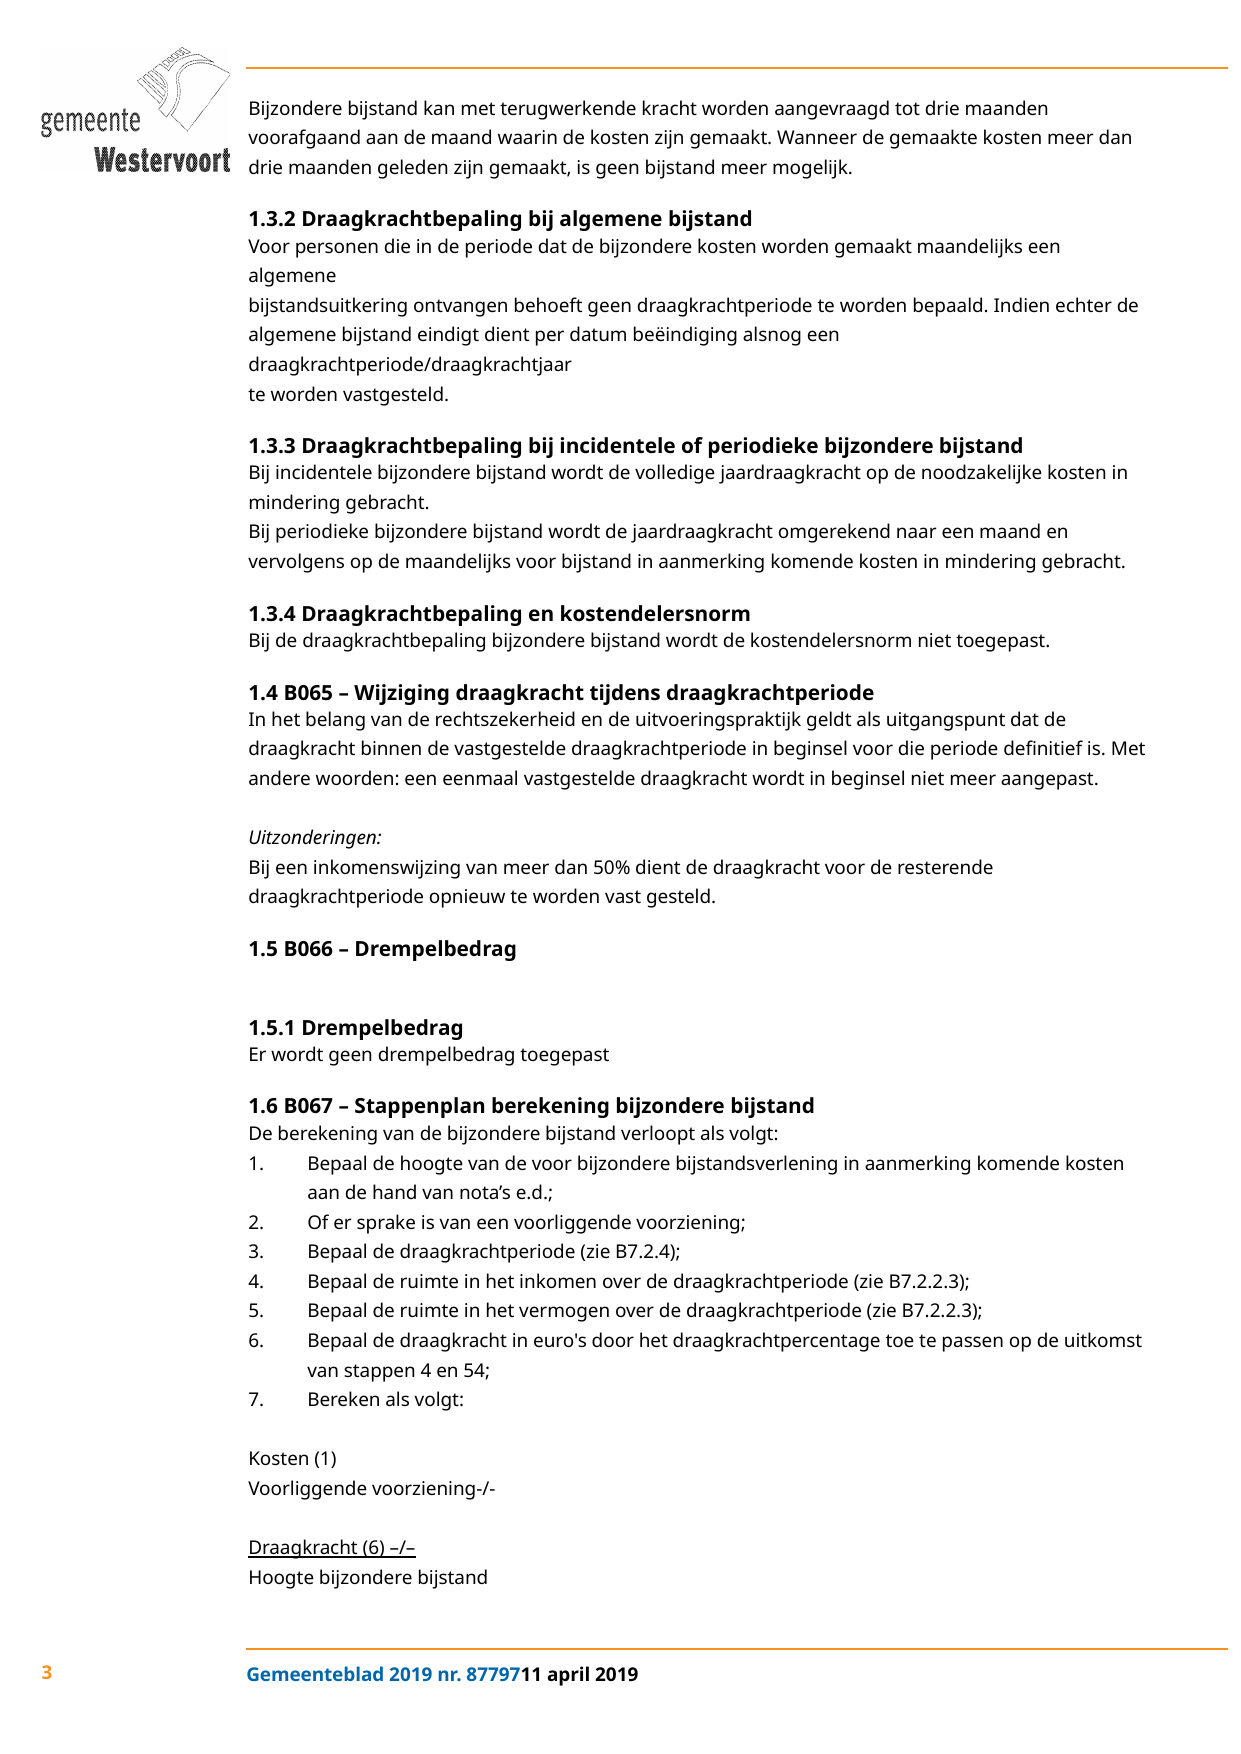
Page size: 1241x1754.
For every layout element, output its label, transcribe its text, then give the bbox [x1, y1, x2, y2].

text 1.5.1 Drempelbedrag [248, 1013, 1152, 1041]
list Bepaal de draagkracht in euro's door het draagkrachtpercentage toe te passen op de uitkomst van stappen 4 en 54; [248, 1327, 1152, 1382]
text In het belang van de rechtszekerheid en de uitvoeringspraktijk geldt als uitgangspunt dat de [248, 706, 1152, 732]
picture [41, 47, 231, 172]
text 1.6 B067 – Stappenplan berekening bijzondere bijstand [248, 1092, 1152, 1120]
text 1.3.4 Draagkrachtbepaling en kostendelersnorm [248, 599, 1152, 627]
text Bij een inkomenswijzing van meer dan 50% dient de draagkracht voor de resterende [248, 854, 1152, 880]
text mindering gebracht. [248, 489, 1152, 515]
text Bij periodieke bijzondere bijstand wordt de jaardraagkracht omgerekend naar een maand en [248, 519, 1152, 544]
text vervolgens op de maandelijks voor bijstand in aanmerking komende kosten in mindering gebracht. [248, 548, 1152, 574]
text De berekening van de bijzondere bijstand verloopt als volgt: [248, 1120, 1152, 1146]
list Bepaal de hoogte van de voor bijzondere bijstandsverlening in aanmerking komende kosten aan de hand van nota’s e.d.; [248, 1150, 1152, 1205]
text Bij incidentele bijzondere bijstand wordt de volledige jaardraagkracht op de noodzakelijke kosten in [248, 459, 1152, 485]
text Draagkracht (6) –/– [248, 1534, 1152, 1560]
text 1.3.2 Draagkrachtbepaling bij algemene bijstand [248, 204, 1152, 233]
text algemene bijstand eindigt dient per datum beëindiging alsnog een draagkrachtperiode/draagkrachtjaar [248, 322, 1152, 377]
text 1.3.3 Draagkrachtbepaling bij incidentele of periodieke bijzondere bijstand [248, 431, 1152, 459]
list Of er sprake is van een voorliggende voorziening; [248, 1209, 1152, 1234]
text andere woorden: een eenmaal vastgestelde draagkracht wordt in beginsel niet meer aangepast. [248, 765, 1152, 791]
text Er wordt geen drempelbedrag toegepast [248, 1041, 1152, 1067]
text Hoogte bijzondere bijstand [248, 1564, 1152, 1589]
text Bijzondere bijstand kan met terugwerkende kracht worden aangevraagd tot drie maanden voorafgaand aan de maand waarin de kosten zijn gemaakt. Wanneer de gemaakte kosten meer dan drie maanden geleden zijn gemaakt, is geen bijstand meer mogelijk. [248, 95, 1152, 180]
text Kosten (1) [248, 1446, 1152, 1471]
list Bepaal de ruimte in het inkomen over de draagkrachtperiode (zie B7.2.2.3); [248, 1268, 1152, 1294]
text 1.5 B066 – Drempelbedrag [248, 934, 1152, 962]
text Bij de draagkrachtbepaling bijzondere bijstand wordt de kostendelersnorm niet toegepast. [248, 627, 1152, 653]
text te worden vastgesteld. [248, 381, 1152, 406]
list Bepaal de draagkrachtperiode (zie B7.2.4); [248, 1238, 1152, 1264]
list Bepaal de ruimte in het vermogen over de draagkrachtperiode (zie B7.2.2.3); [248, 1298, 1152, 1323]
list Bereken als volgt: [248, 1386, 1152, 1412]
text bijstandsuitkering ontvangen behoeft geen draagkrachtperiode te worden bepaald. Indien echter de [248, 292, 1152, 318]
text draagkracht binnen de vastgestelde draagkrachtperiode in beginsel voor die periode definitief is. Met [248, 736, 1152, 761]
text Voorliggende voorziening-/- [248, 1475, 1152, 1501]
text Voor personen die in de periode dat de bijzondere kosten worden gemaakt maandelijks een algemene [248, 233, 1152, 288]
text Uitzonderingen: [248, 824, 1152, 850]
text draagkrachtperiode opnieuw te worden vast gesteld. [248, 883, 1152, 909]
text 1.4 B065 – Wijziging draagkracht tijdens draagkrachtperiode [248, 678, 1152, 706]
